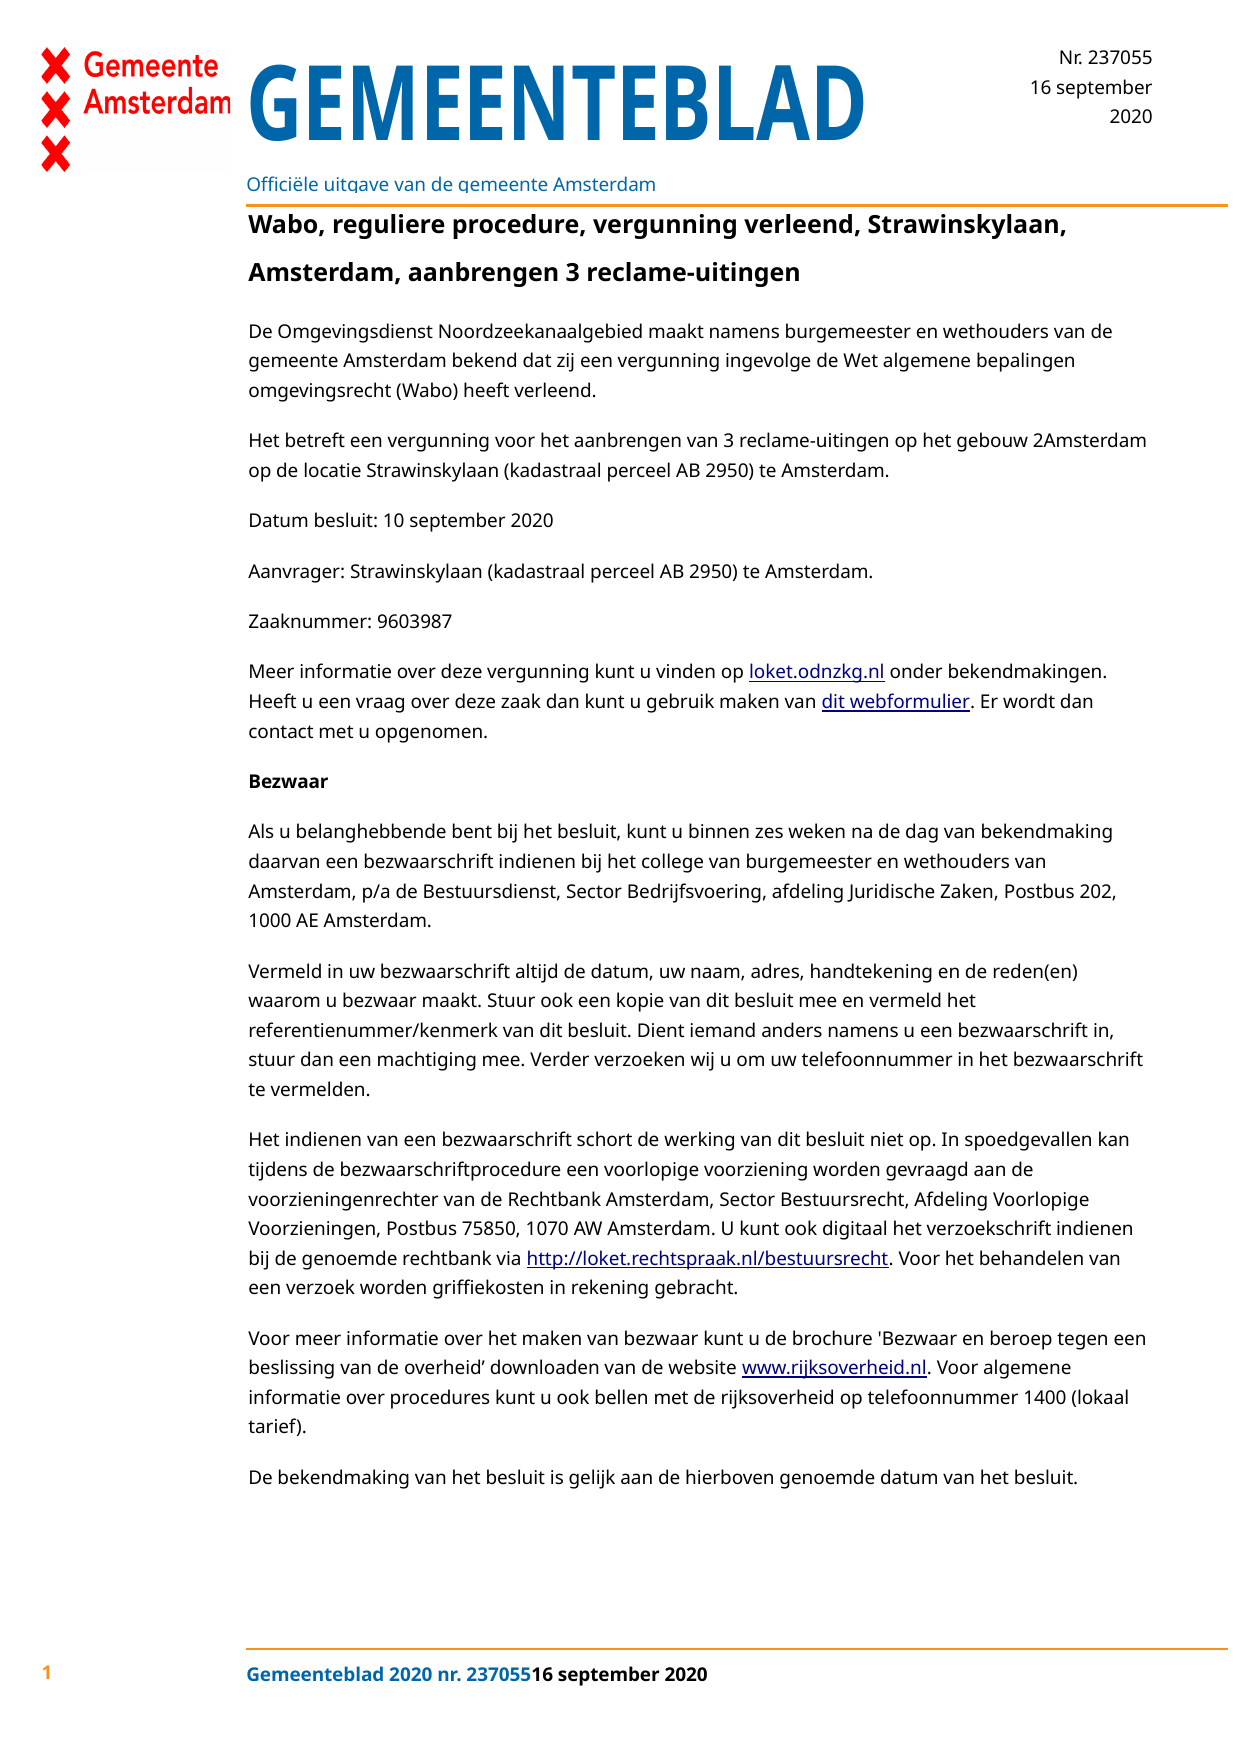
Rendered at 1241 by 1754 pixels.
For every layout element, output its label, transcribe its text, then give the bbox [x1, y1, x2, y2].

text Het betreft een vergunning voor het aanbrengen van 3 reclame-uitingen op het gebouw 2Amsterdam op de locatie Strawinskylaan (kadastraal perceel AB 2950) te Amsterdam. [248, 427, 1152, 483]
text Vermeld in uw bezwaarschrift altijd de datum, uw naam, adres, handtekening en de reden(en) waarom u bezwaar maakt. Stuur ook een kopie van dit besluit mee en vermeld het referentienummer/kenmerk van dit besluit. Dient iemand anders namens u een bezwaarschrift in, stuur dan een machtiging mee. Verder verzoeken wij u om uw telefoonnummer in het bezwaarschrift te vermelden. [248, 958, 1152, 1102]
text De Omgevingsdienst Noordzeekanaalgebied maakt namens burgemeester en wethouders van de gemeente Amsterdam bekend dat zij een vergunning ingevolge de Wet algemene bepalingen omgevingsrecht (Wabo) heeft verleend. [248, 318, 1152, 403]
picture [41, 47, 231, 172]
text Wabo, reguliere procedure, vergunning verleend, Strawinskylaan, Amsterdam, aanbrengen 3 reclame-uitingen [248, 207, 1152, 288]
text Datum besluit: 10 september 2020 [248, 507, 1152, 533]
text Aanvrager: Strawinskylaan (kadastraal perceel AB 2950) te Amsterdam. [248, 558, 1152, 584]
text Bezwaar [248, 768, 1152, 794]
text Voor meer informatie over het maken van bezwaar kunt u de brochure 'Bezwaar en beroep tegen een beslissing van de overheid’ downloaden van de website www.rijksoverheid.nl. Voor algemene informatie over procedures kunt u ook bellen met de rijksoverheid op telefoonnummer 1400 (lokaal tarief). [248, 1325, 1152, 1439]
text Het indienen van een bezwaarschrift schort de werking van dit besluit niet op. In spoedgevallen kan tijdens de bezwaarschriftprocedure een voorlopige voorziening worden gevraagd aan de voorzieningenrechter van de Rechtbank Amsterdam, Sector Bestuursrecht, Afdeling Voorlopige Voorzieningen, Postbus 75850, 1070 AW Amsterdam. U kunt ook digitaal het verzoekschrift indienen bij de genoemde rechtbank via http://loket.rechtspraak.nl/bestuursrecht. Voor het behandelen van een verzoek worden griffiekosten in rekening gebracht. [248, 1127, 1152, 1300]
text Meer informatie over deze vergunning kunt u vinden op loket.odnzkg.nl onder bekendmakingen. Heeft u een vraag over deze zaak dan kunt u gebruik maken van dit webformulier. Er wordt dan contact met u opgenomen. [248, 659, 1152, 744]
text Als u belanghebbende bent bij het besluit, kunt u binnen zes weken na de dag van bekendmaking daarvan een bezwaarschrift indienen bij het college van burgemeester en wethouders van Amsterdam, p/a de Bestuursdienst, Sector Bedrijfsvoering, afdeling Juridische Zaken, Postbus 202, 1000 AE Amsterdam. [248, 819, 1152, 933]
text De bekendmaking van het besluit is gelijk aan de hierboven genoemde datum van het besluit. [248, 1464, 1152, 1490]
text Zaaknummer: 9603987 [248, 608, 1152, 634]
